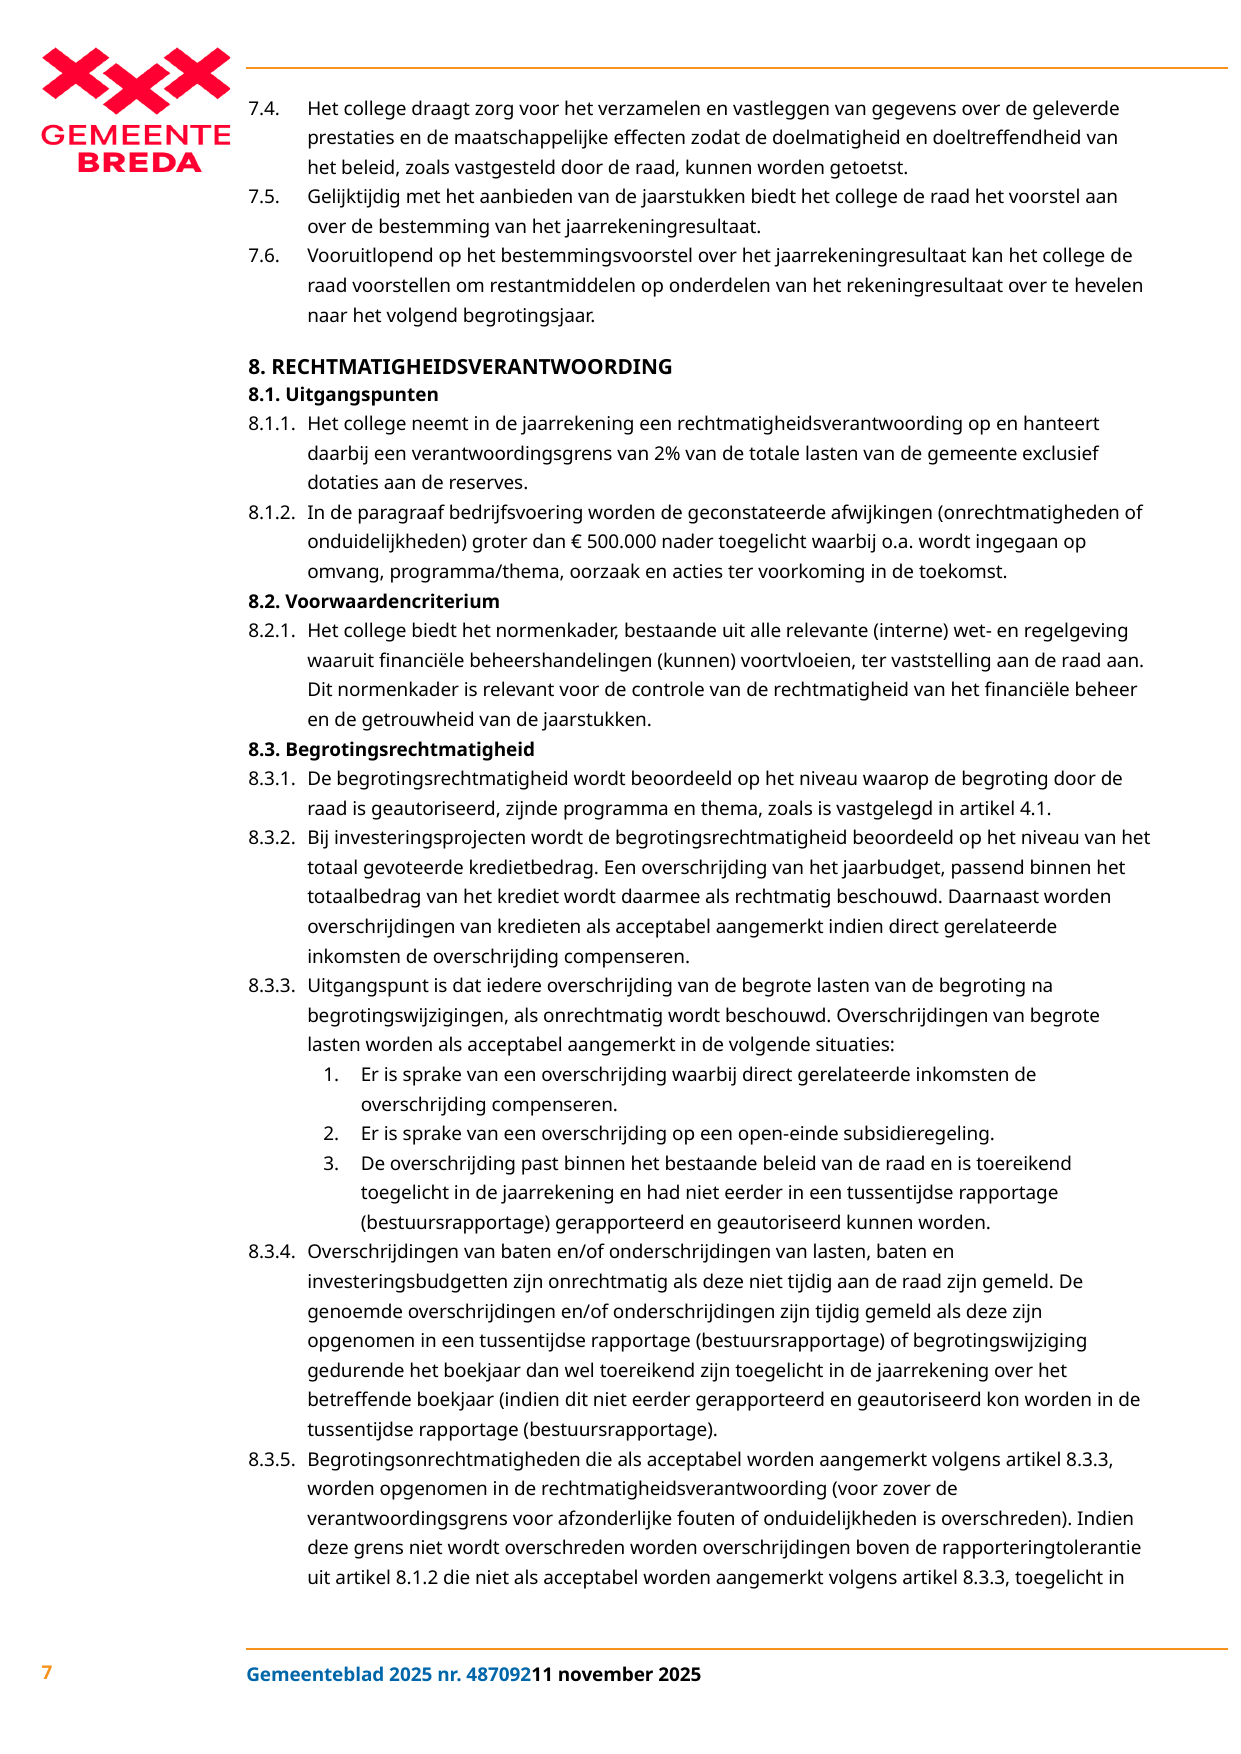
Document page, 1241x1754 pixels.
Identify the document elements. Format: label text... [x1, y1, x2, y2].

text 8.3. Begrotingsrechtmatigheid [248, 736, 1152, 761]
picture [41, 47, 231, 172]
list De overschrijding past binnen het bestaande beleid van de raad en is toereikend toegelicht in de jaarrekening en had niet eerder in een tussentijdse rapportage (bestuursrapportage) gerapporteerd en geautoriseerd kunnen worden. [323, 1150, 1152, 1235]
list Begrotingsonrechtmatigheden die als acceptabel worden aangemerkt volgens artikel 8.3.3, worden opgenomen in de rechtmatigheidsverantwoording (voor zover de verantwoordingsgrens voor afzonderlijke fouten of onduidelijkheden is overschreden). Indien deze grens niet wordt overschreden worden overschrijdingen boven de rapporteringtolerantie uit artikel 8.1.2 die niet als acceptabel worden aangemerkt volgens artikel 8.3.3, toegelicht in [248, 1446, 1152, 1590]
list Het college biedt het normenkader, bestaande uit alle relevante (interne) wet- en regelgeving waaruit financiële beheershandelingen (kunnen) voortvloeien, ter vaststelling aan de raad aan. Dit normenkader is relevant voor de controle van de rechtmatigheid van het financiële beheer en de getrouwheid van de jaarstukken. [248, 617, 1152, 732]
list Het college neemt in de jaarrekening een rechtmatigheidsverantwoording op en hanteert daarbij een verantwoordingsgrens van 2% van de totale lasten van de gemeente exclusief dotaties aan de reserves. [248, 410, 1152, 495]
list De begrotingsrechtmatigheid wordt beoordeeld op het niveau waarop de begroting door de raad is geautoriseerd, zijnde programma en thema, zoals is vastgelegd in artikel 4.1. [248, 765, 1152, 821]
text 8.1. Uitgangspunten [248, 381, 1152, 406]
text 8.2. Voorwaardencriterium [248, 588, 1152, 613]
list Het college draagt zorg voor het verzamelen en vastleggen van gegevens over de geleverde prestaties en de maatschappelijke effecten zodat de doelmatigheid en doeltreffendheid van het beleid, zoals vastgesteld door de raad, kunnen worden getoetst. [248, 95, 1152, 180]
list Bij investeringsprojecten wordt de begrotingsrechtmatigheid beoordeeld op het niveau van het totaal gevoteerde kredietbedrag. Een overschrijding van het jaarbudget, passend binnen het totaalbedrag van het krediet wordt daarmee als rechtmatig beschouwd. Daarnaast worden overschrijdingen van kredieten als acceptabel aangemerkt indien direct gerelateerde inkomsten de overschrijding compenseren. [248, 824, 1152, 968]
list Vooruitlopend op het bestemmingsvoorstel over het jaarrekeningresultaat kan het college de raad voorstellen om restantmiddelen op onderdelen van het rekeningresultaat over te hevelen naar het volgend begrotingsjaar. [248, 243, 1152, 328]
list Overschrijdingen van baten en/of onderschrijdingen van lasten, baten en investeringsbudgetten zijn onrechtmatig als deze niet tijdig aan de raad zijn gemeld. De genoemde overschrijdingen en/of onderschrijdingen zijn tijdig gemeld als deze zijn opgenomen in een tussentijdse rapportage (bestuursrapportage) of begrotingswijziging gedurende het boekjaar dan wel toereikend zijn toegelicht in de jaarrekening over het betreffende boekjaar (indien dit niet eerder gerapporteerd en geautoriseerd kon worden in de tussentijdse rapportage (bestuursrapportage). [248, 1239, 1152, 1442]
list Er is sprake van een overschrijding waarbij direct gerelateerde inkomsten de overschrijding compenseren. [323, 1061, 1152, 1116]
list Gelijktijdig met het aanbieden van de jaarstukken biedt het college de raad het voorstel aan over de bestemming van het jaarrekeningresultaat. [248, 183, 1152, 239]
list Er is sprake van een overschrijding op een open-einde subsidieregeling. [323, 1120, 1152, 1146]
text 8. RECHTMATIGHEIDSVERANTWOORDING [248, 352, 1152, 381]
list In de paragraaf bedrijfsvoering worden de geconstateerde afwijkingen (onrechtmatigheden of onduidelijkheden) groter dan € 500.000 nader toegelicht waarbij o.a. wordt ingegaan op omvang, programma/thema, oorzaak en acties ter voorkoming in de toekomst. [248, 499, 1152, 584]
list Uitgangspunt is dat iedere overschrijding van de begrote lasten van de begroting na begrotingswijzigingen, als onrechtmatig wordt beschouwd. Overschrijdingen van begrote lasten worden als acceptabel aangemerkt in de volgende situaties: [248, 972, 1152, 1057]
